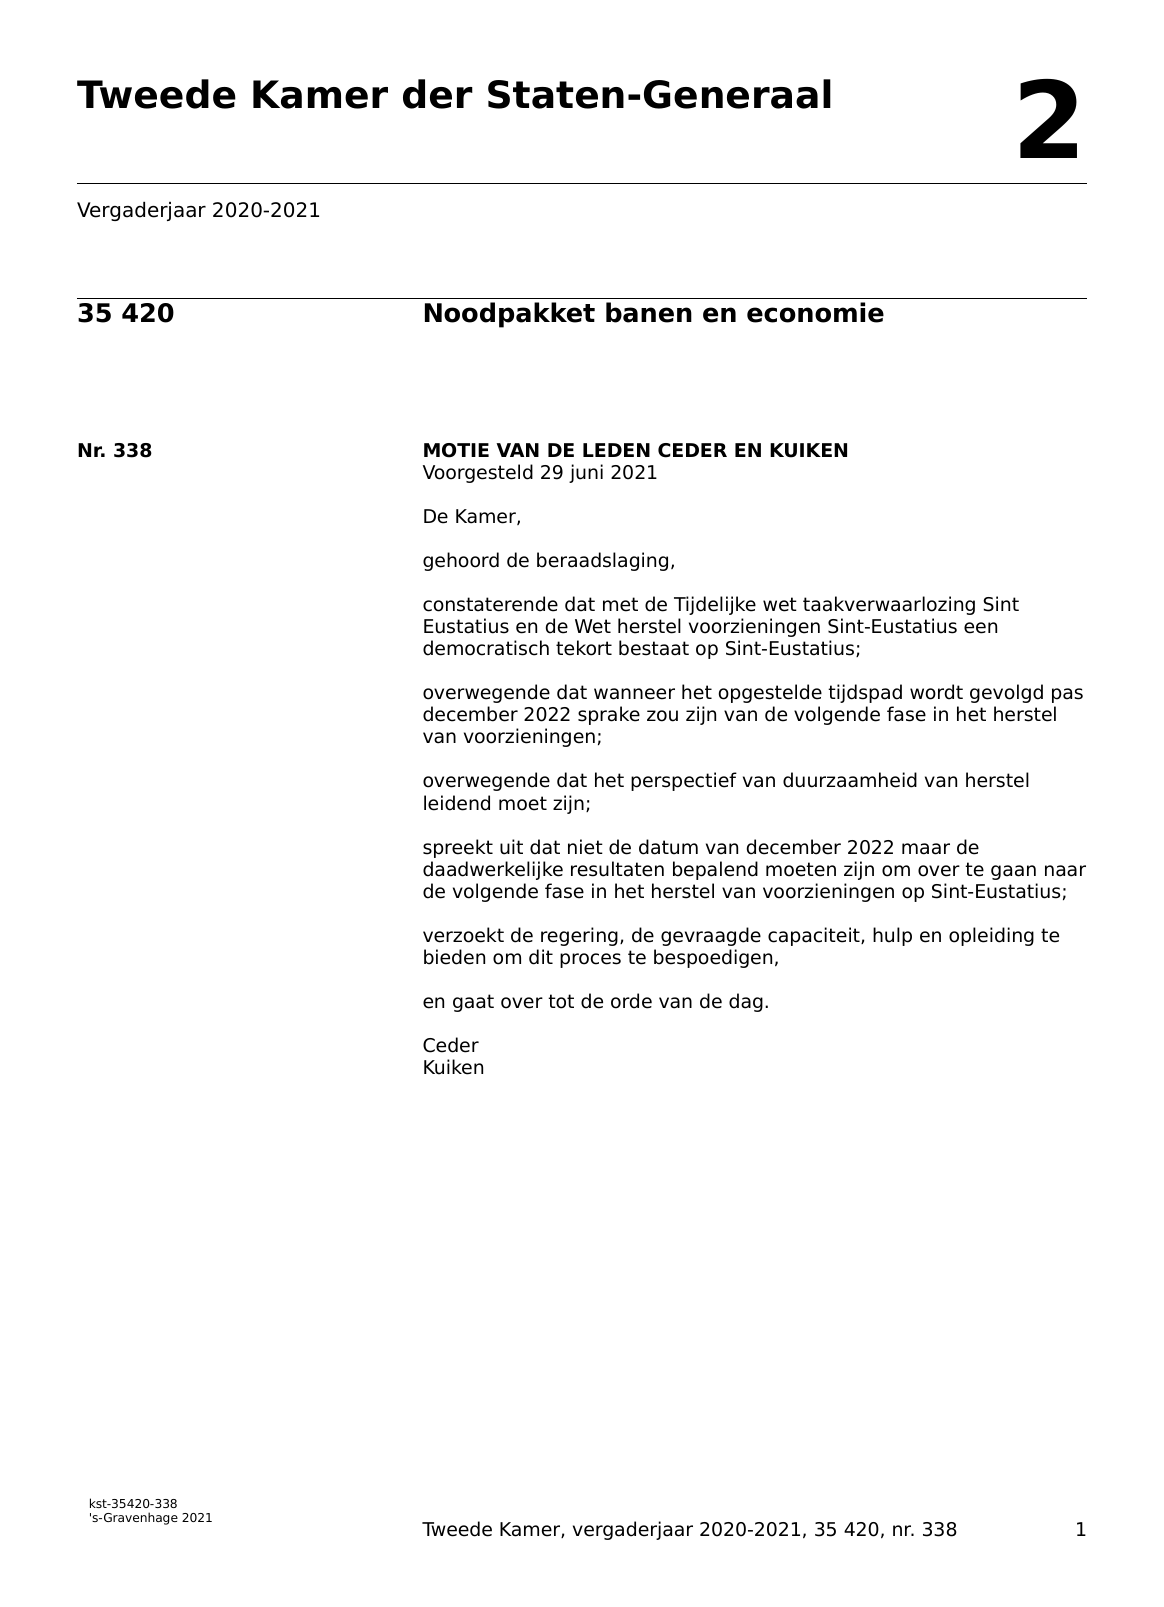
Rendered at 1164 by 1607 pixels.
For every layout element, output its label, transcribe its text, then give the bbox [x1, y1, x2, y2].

text constaterende dat met de Tijdelijke wet taakverwaarlozing Sint Eustatius en de Wet herstel voorzieningen Sint-Eustatius een democratisch tekort bestaat op Sint-Eustatius; [422, 594, 1087, 660]
text overwegende dat het perspectief van duurzaamheid van herstel leidend moet zijn; [422, 770, 1087, 814]
subtitle Nr. 338 MOTIE VAN DE LEDEN CEDER EN KUIKEN [77, 440, 1087, 462]
text spreekt uit dat niet de datum van december 2022 maar de daadwerkelijke resultaten bepalend moeten zijn om over te gaan naar de volgende fase in het herstel van voorzieningen op Sint-Eustatius; [422, 837, 1087, 902]
text 's-Gravenhage 2021 [88, 1511, 323, 1525]
text Voorgesteld 29 juni 2021 [422, 462, 1087, 484]
subtitle 35 420 Noodpakket banen en economie [77, 299, 1087, 329]
text De Kamer, [422, 506, 1087, 528]
text Ceder [422, 1035, 1087, 1057]
text Kuiken [422, 1057, 1087, 1079]
table_header Tweede Kamer der Staten-Generaal [77, 59, 886, 183]
table_cell Vergaderjaar 2020-2021 [77, 184, 1087, 298]
text kst-35420-338 [88, 1497, 323, 1511]
text overwegende dat wanneer het opgestelde tijdspad wordt gevolgd pas december 2022 sprake zou zijn van de volgende fase in het herstel van voorzieningen; [422, 682, 1087, 748]
table_header 2 [886, 59, 1087, 183]
text gehoord de beraadslaging, [422, 550, 1087, 572]
text en gaat over tot de orde van de dag. [422, 991, 1087, 1013]
text verzoekt de regering, de gevraagde capaciteit, hulp en opleiding te bieden om dit proces te bespoedigen, [422, 925, 1087, 969]
